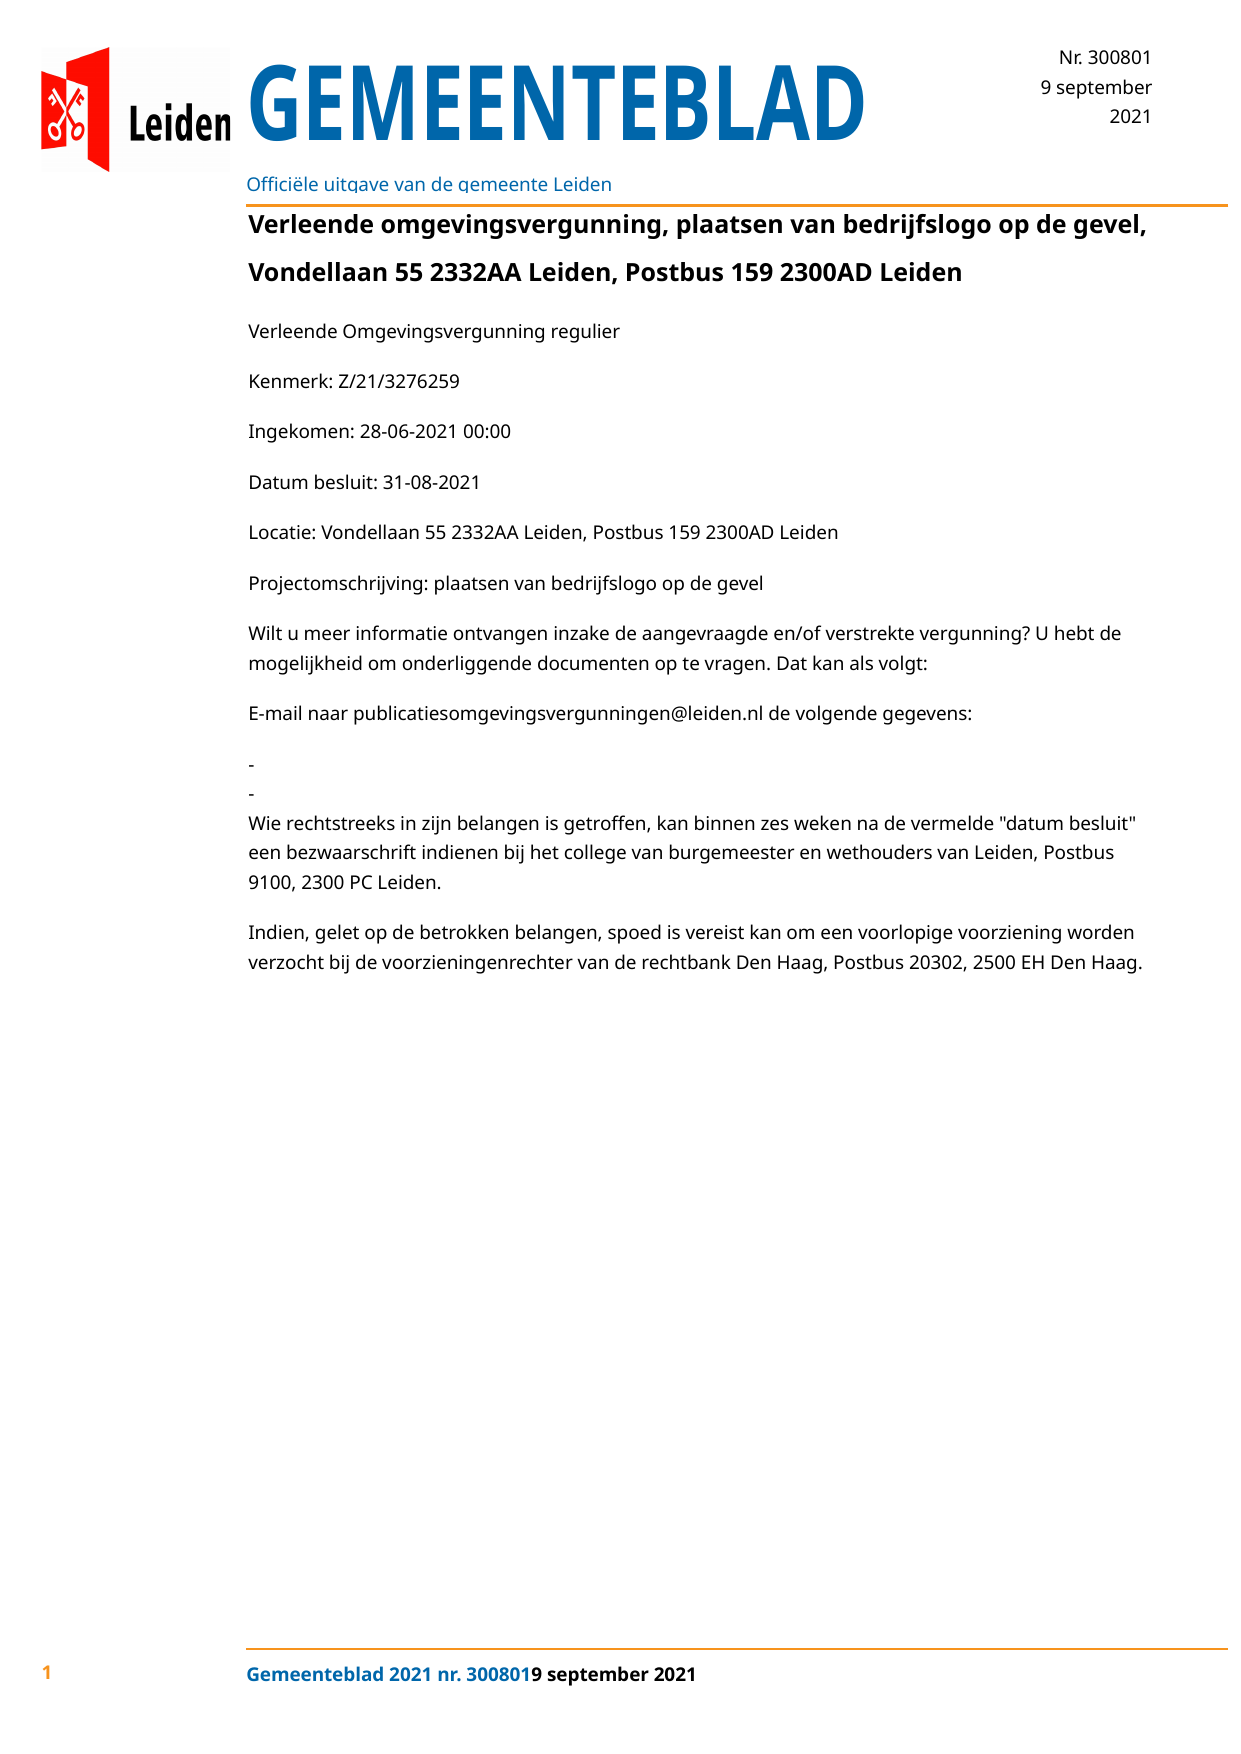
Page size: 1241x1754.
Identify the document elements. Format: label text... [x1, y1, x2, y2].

text Kenmerk: Z/21/3276259 [248, 368, 1152, 394]
text Ingekomen: 28-06-2021 00:00 [248, 419, 1152, 444]
text Verleende omgevingsvergunning, plaatsen van bedrijfslogo op de gevel, Vondellaan 55 2332AA Leiden, Postbus 159 2300AD Leiden [248, 207, 1152, 288]
text E-mail naar publicatiesomgevingsvergunningen@leiden.nl de volgende gegevens: [248, 700, 1152, 726]
picture [41, 47, 231, 172]
text Wilt u meer informatie ontvangen inzake de aangevraagde en/of verstrekte vergunning? U hebt de mogelijkheid om onderliggende documenten op te vragen. Dat kan als volgt: [248, 620, 1152, 676]
text Projectomschrijving: plaatsen van bedrijfslogo op de gevel [248, 570, 1152, 596]
text Verleende Omgevingsvergunning regulier [248, 318, 1152, 344]
text Datum besluit: 31-08-2021 [248, 469, 1152, 495]
text Locatie: Vondellaan 55 2332AA Leiden, Postbus 159 2300AD Leiden [248, 519, 1152, 545]
text Wie rechtstreeks in zijn belangen is getroffen, kan binnen zes weken na de vermelde "datum besluit" een bezwaarschrift indienen bij het college van burgemeester en wethouders van Leiden, Postbus 9100, 2300 PC Leiden. [248, 810, 1152, 895]
text Indien, gelet op de betrokken belangen, spoed is vereist kan om een voorlopige voorziening worden verzocht bij de voorzieningenrechter van de rechtbank Den Haag, Postbus 20302, 2500 EH Den Haag. [248, 919, 1152, 975]
